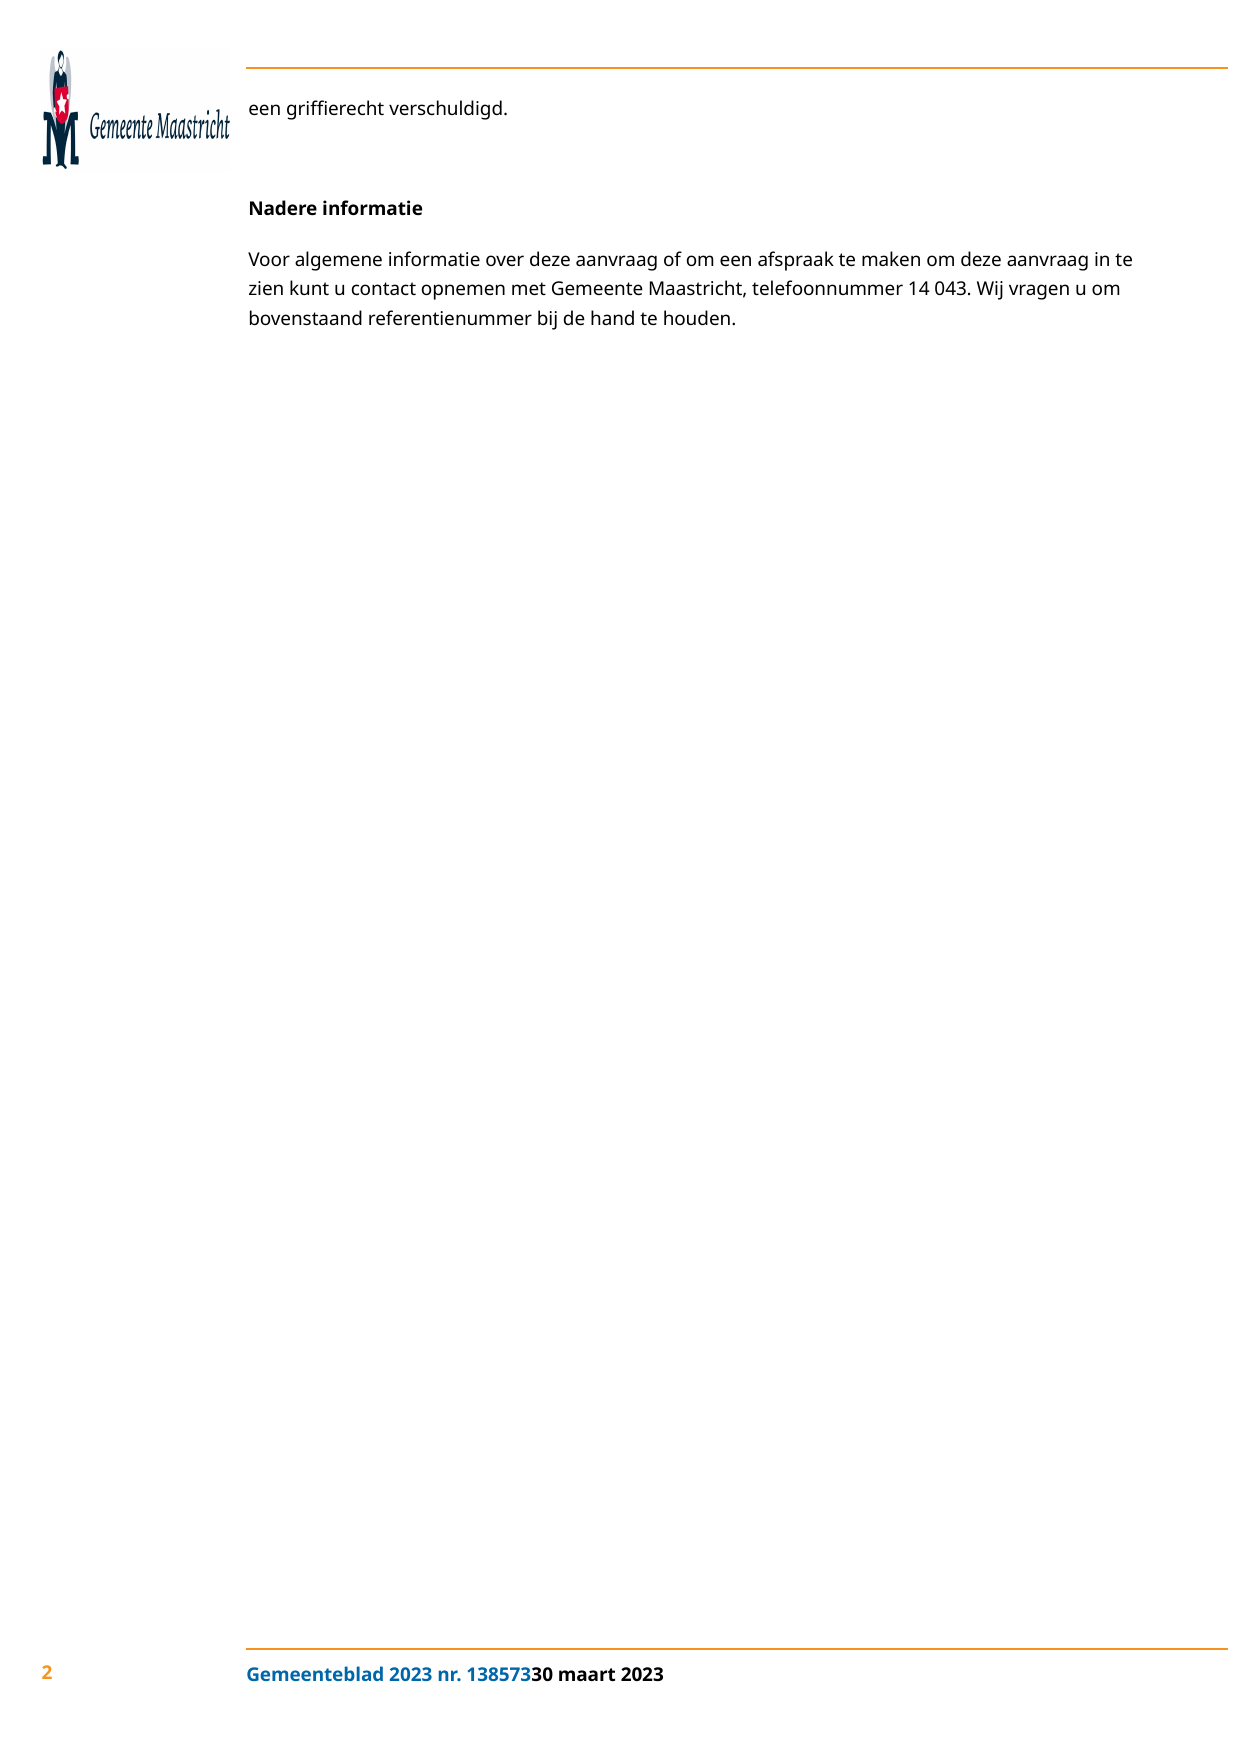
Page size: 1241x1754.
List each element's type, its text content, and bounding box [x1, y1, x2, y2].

picture [41, 47, 231, 172]
text Voor algemene informatie over deze aanvraag of om een afspraak te maken om deze aanvraag in te zien kunt u contact opnemen met Gemeente Maastricht, telefoonnummer 14 043. Wij vragen u om bovenstaand referentienummer bij de hand te houden. [248, 246, 1152, 331]
text Nadere informatie [248, 196, 1152, 221]
text een griffierecht verschuldigd. [248, 95, 1152, 121]
